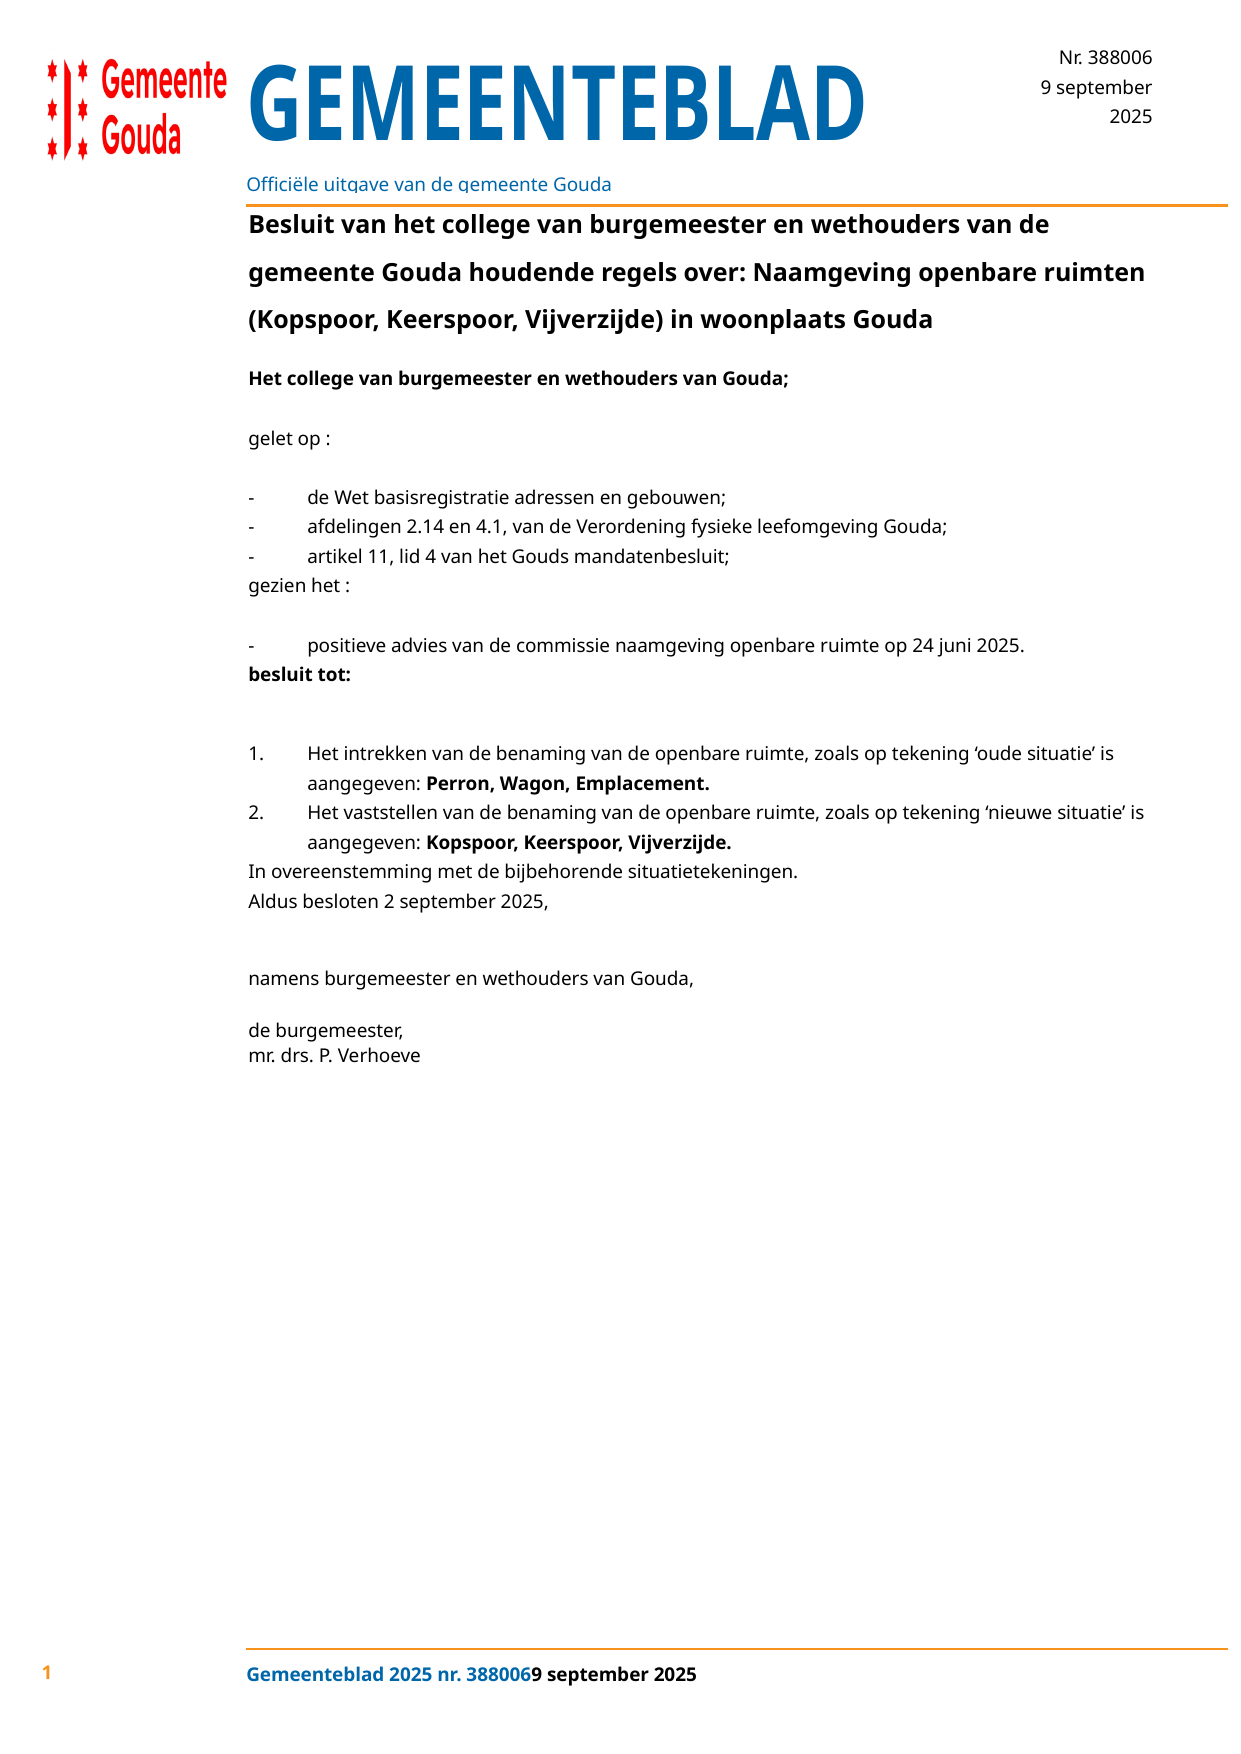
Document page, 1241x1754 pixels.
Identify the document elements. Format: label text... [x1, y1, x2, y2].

picture [41, 47, 231, 172]
text besluit tot: [248, 661, 1152, 687]
text namens burgemeester en wethouders van Gouda, [248, 965, 1152, 991]
list Het vaststellen van de benaming van de openbare ruimte, zoals op tekening ‘nieuwe situatie’ is [248, 799, 1152, 825]
text gelet op : [248, 425, 1152, 450]
text Het college van burgemeester en wethouders van Gouda; [248, 366, 1152, 391]
list aangegeven: Perron, Wagon, Emplacement. [248, 770, 1152, 796]
text gezien het : [248, 573, 1152, 598]
text Aldus besloten 2 september 2025, [248, 888, 1152, 914]
list positieve advies van de commissie naamgeving openbare ruimte op 24 juni 2025. [248, 632, 1152, 657]
text de burgemeester, [248, 1017, 1152, 1042]
text mr. drs. P. Verhoeve [248, 1042, 1152, 1068]
list Het intrekken van de benaming van de openbare ruimte, zoals op tekening ‘oude situatie’ is [248, 740, 1152, 766]
text In overeenstemming met de bijbehorende situatietekeningen. [248, 858, 1152, 884]
list afdelingen 2.14 en 4.1, van de Verordening fysieke leefomgeving Gouda; [248, 513, 1152, 539]
text Besluit van het college van burgemeester en wethouders van de gemeente Gouda houdende regels over: Naamgeving openbare ruimten (Kopspoor, Keerspoor, Vijverzijde) in woonplaats Gouda [248, 207, 1152, 336]
list aangegeven: Kopspoor, Keerspoor, Vijverzijde. [248, 829, 1152, 855]
list de Wet basisregistratie adressen en gebouwen; [248, 484, 1152, 509]
list artikel 11, lid 4 van het Gouds mandatenbesluit; [248, 543, 1152, 569]
